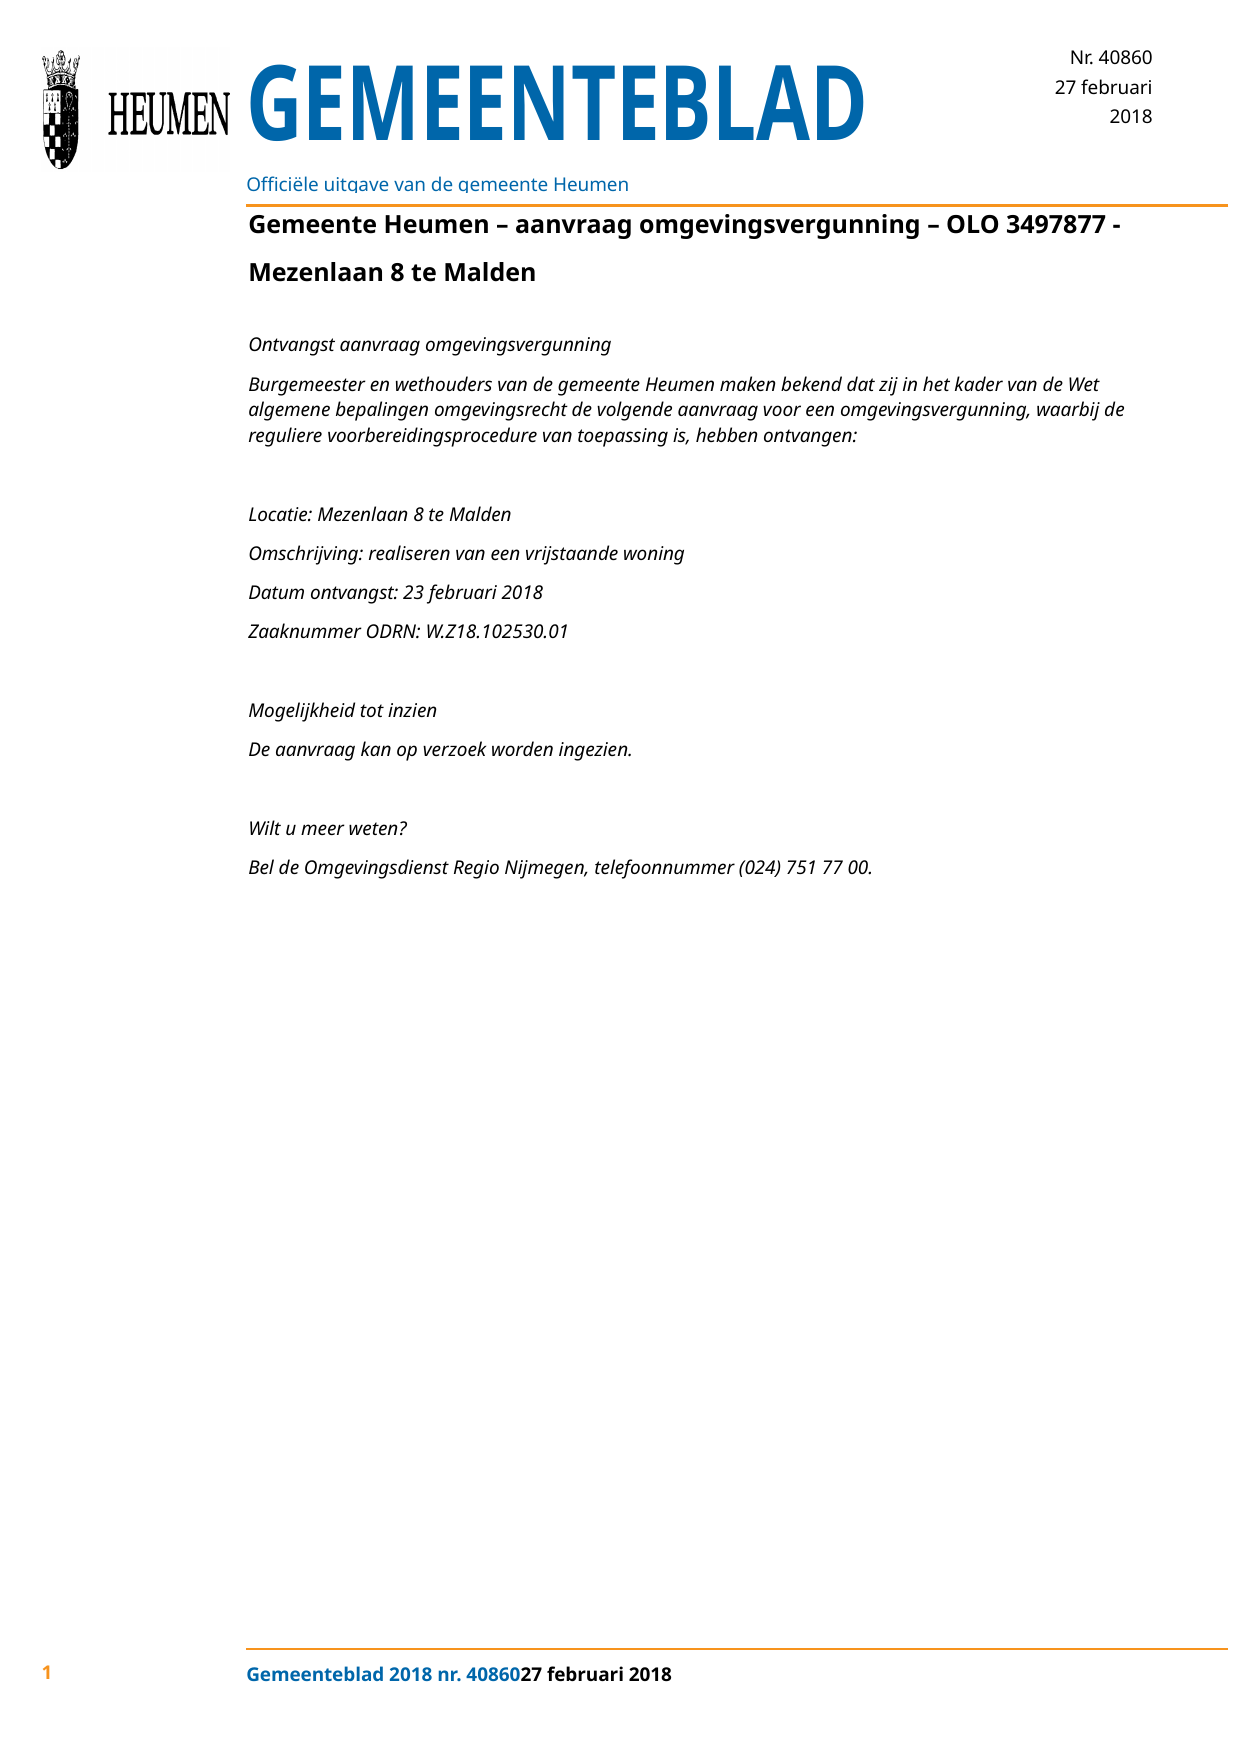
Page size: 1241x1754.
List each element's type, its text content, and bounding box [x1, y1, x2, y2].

text De aanvraag kan op verzoek worden ingezien. [248, 736, 1152, 762]
text Mogelijkheid tot inzien [248, 697, 1152, 723]
picture [41, 47, 231, 172]
text Wilt u meer weten? [248, 815, 1152, 841]
text Locatie: Mezenlaan 8 te Malden [248, 501, 1152, 526]
text Gemeente Heumen – aanvraag omgevingsvergunning – OLO 3497877 - Mezenlaan 8 te Malden [248, 207, 1152, 288]
text Ontvangst aanvraag omgevingsvergunning [248, 331, 1152, 357]
text Burgemeester en wethouders van de gemeente Heumen maken bekend dat zij in het kader van de Wet algemene bepalingen omgevingsrecht de volgende aanvraag voor een omgevingsvergunning, waarbij de reguliere voorbereidingsprocedure van toepassing is, hebben ontvangen: [248, 371, 1152, 448]
text Zaaknummer ODRN: W.Z18.102530.01 [248, 618, 1152, 644]
text Omschrijving: realiseren van een vrijstaande woning [248, 540, 1152, 566]
text Bel de Omgevingsdienst Regio Nijmegen, telefoonnummer (024) 751 77 00. [248, 854, 1152, 880]
text Datum ontvangst: 23 februari 2018 [248, 579, 1152, 605]
